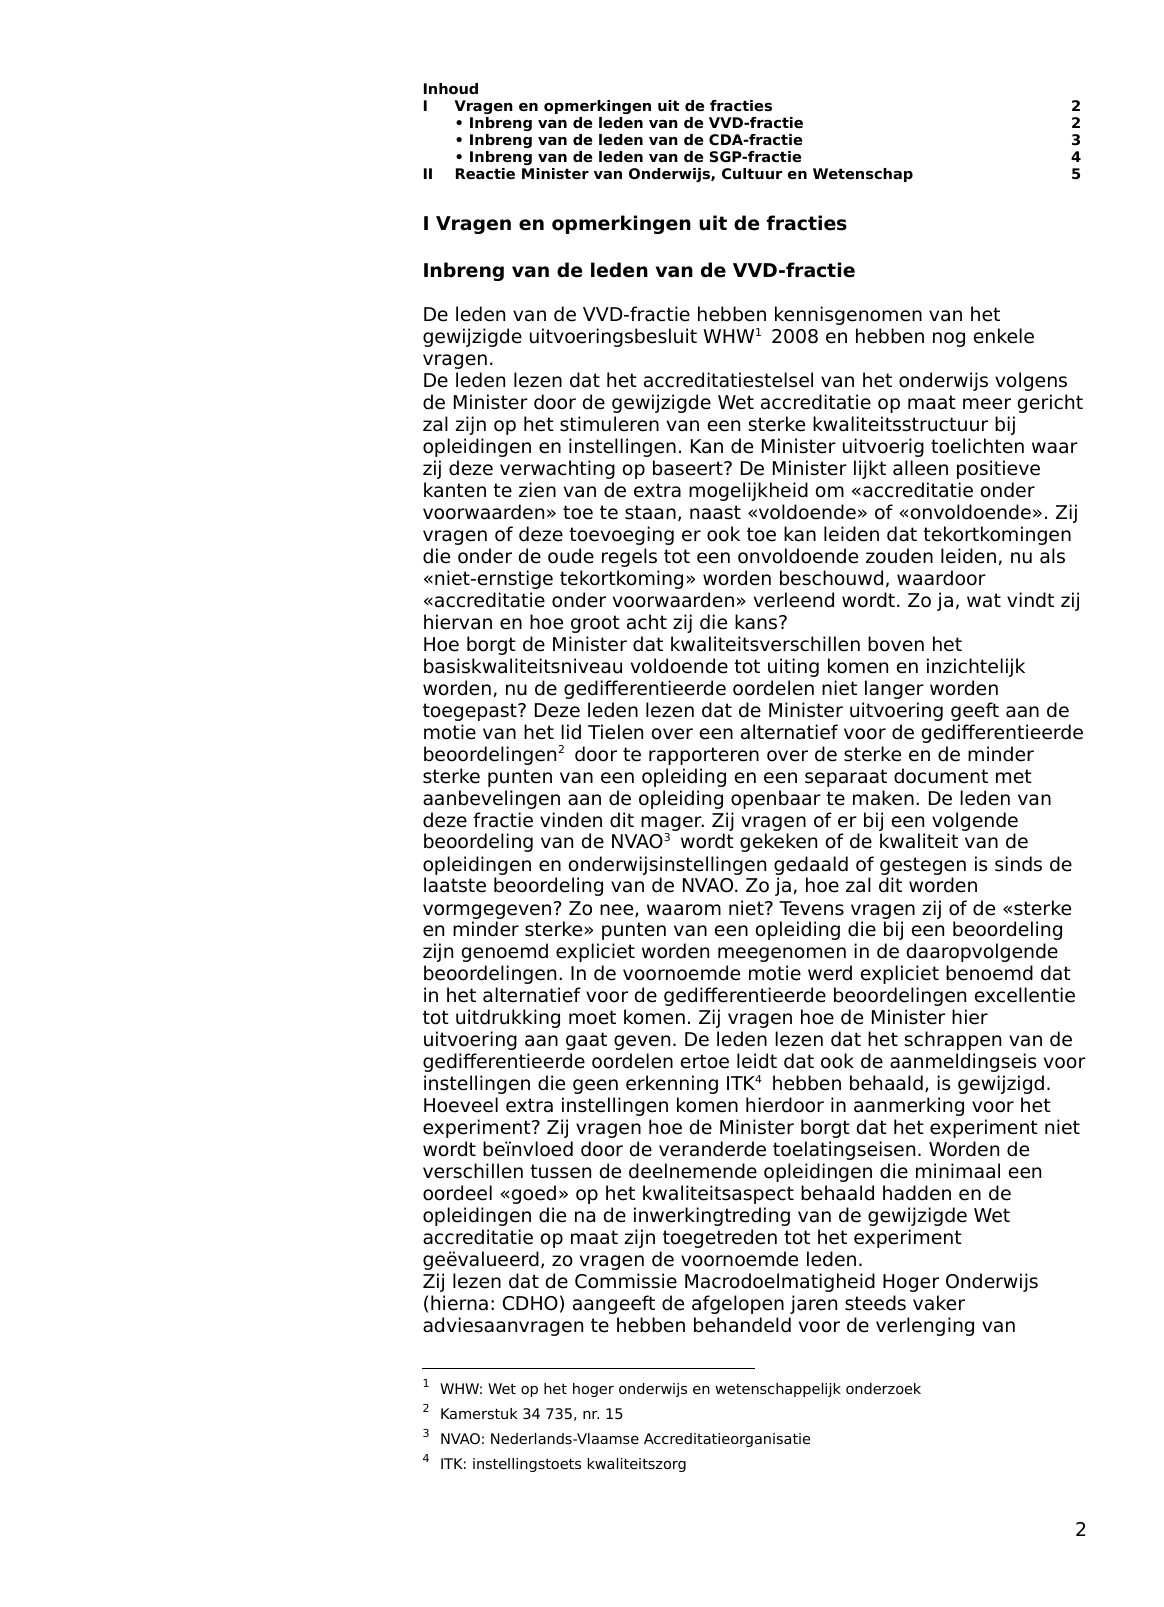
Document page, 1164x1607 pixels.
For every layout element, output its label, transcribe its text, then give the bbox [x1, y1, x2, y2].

table_cell II [422, 166, 448, 183]
table_cell 2 [1041, 115, 1087, 132]
subtitle I Vragen en opmerkingen uit de fracties [422, 213, 1087, 235]
text Kamerstuk 34 735, nr. 15 [422, 1402, 1087, 1424]
text Zij lezen dat de Commissie Macrodoelmatigheid Hoger Onderwijs (hierna: CDHO) aangeeft de afgelopen jaren steeds vaker adviesaanvragen te hebben behandeld voor de verlenging van [422, 1271, 1087, 1337]
table_cell I [422, 98, 448, 115]
table_cell Reactie Minister van Onderwijs, Cultuur en Wetenschap [448, 166, 1041, 183]
table_cell 4 [1041, 149, 1087, 166]
table_cell • Inbreng van de leden van de CDA-fractie [448, 132, 1041, 149]
text ITK: instellingstoets kwaliteitszorg [422, 1452, 1087, 1474]
text NVAO: Nederlands-Vlaamse Accreditatieorganisatie [422, 1427, 1087, 1449]
text Hoe borgt de Minister dat kwaliteitsverschillen boven het basiskwaliteitsniveau voldoende tot uiting komen en inzichtelijk worden, nu de gedifferentieerde oordelen niet langer worden toegepast? Deze leden lezen dat de Minister uitvoering geeft aan de motie van het lid Tielen over een alternatief voor de gedifferentieerde beoordelingen door te rapporteren over de sterke en de minder sterke punten van een opleiding en een separaat document met aanbevelingen aan de opleiding openbaar te maken. De leden van deze fractie vinden dit mager. Zij vragen of er bij een volgende beoordeling van de NVAO wordt gekeken of de kwaliteit van de opleidingen en onderwijsinstellingen gedaald of gestegen is sinds de laatste beoordeling van de NVAO. Zo ja, hoe zal dit worden vormgegeven? Zo nee, waarom niet? Tevens vragen zij of de «sterke en minder sterke» punten van een opleiding die bij een beoordeling zijn genoemd expliciet worden meegenomen in de daaropvolgende beoordelingen. In de voornoemde motie werd expliciet benoemd dat in het alternatief voor de gedifferentieerde beoordelingen excellentie tot uitdrukking moet komen. Zij vragen hoe de Minister hier uitvoering aan gaat geven. De leden lezen dat het schrappen van de gedifferentieerde oordelen ertoe leidt dat ook de aanmeldingseis voor instellingen die geen erkenning ITK hebben behaald, is gewijzigd. Hoeveel extra instellingen komen hierdoor in aanmerking voor het experiment? Zij vragen hoe de Minister borgt dat het experiment niet wordt beïnvloed door de veranderde toelatingseisen. Worden de verschillen tussen de deelnemende opleidingen die minimaal een oordeel «goed» op het kwaliteitsaspect behaald hadden en de opleidingen die na de inwerkingtreding van de gewijzigde Wet accreditatie op maat zijn toegetreden tot het experiment geëvalueerd, zo vragen de voornoemde leden. [422, 634, 1087, 1271]
subtitle Inbreng van de leden van de VVD-fractie [422, 260, 1087, 282]
text De leden lezen dat het accreditatiestelsel van het onderwijs volgens de Minister door de gewijzigde Wet accreditatie op maat meer gericht zal zijn op het stimuleren van een sterke kwaliteitsstructuur bij opleidingen en instellingen. Kan de Minister uitvoerig toelichten waar zij deze verwachting op baseert? De Minister lijkt alleen positieve kanten te zien van de extra mogelijkheid om «accreditatie onder voorwaarden» toe te staan, naast «voldoende» of «onvoldoende». Zij vragen of deze toevoeging er ook toe kan leiden dat tekortkomingen die onder de oude regels tot een onvoldoende zouden leiden, nu als «niet-ernstige tekortkoming» worden beschouwd, waardoor «accreditatie onder voorwaarden» verleend wordt. Zo ja, wat vindt zij hiervan en hoe groot acht zij die kans? [422, 370, 1087, 634]
table_cell [422, 115, 448, 132]
table_cell [422, 132, 448, 149]
text De leden van de VVD-fractie hebben kennisgenomen van het gewijzigde uitvoeringsbesluit WHW 2008 en hebben nog enkele vragen. [422, 304, 1087, 370]
table_cell 3 [1041, 132, 1087, 149]
table_cell 5 [1041, 166, 1087, 183]
text WHW: Wet op het hoger onderwijs en wetenschappelijk onderzoek [422, 1377, 1087, 1399]
table_cell • Inbreng van de leden van de VVD-fractie [448, 115, 1041, 132]
table_cell 2 [1041, 98, 1087, 115]
table_cell Vragen en opmerkingen uit de fracties [448, 98, 1041, 115]
table_header [1041, 81, 1087, 98]
table_header Inhoud [422, 81, 1041, 98]
table_cell [422, 149, 448, 166]
table_cell • Inbreng van de leden van de SGP-fractie [448, 149, 1041, 166]
